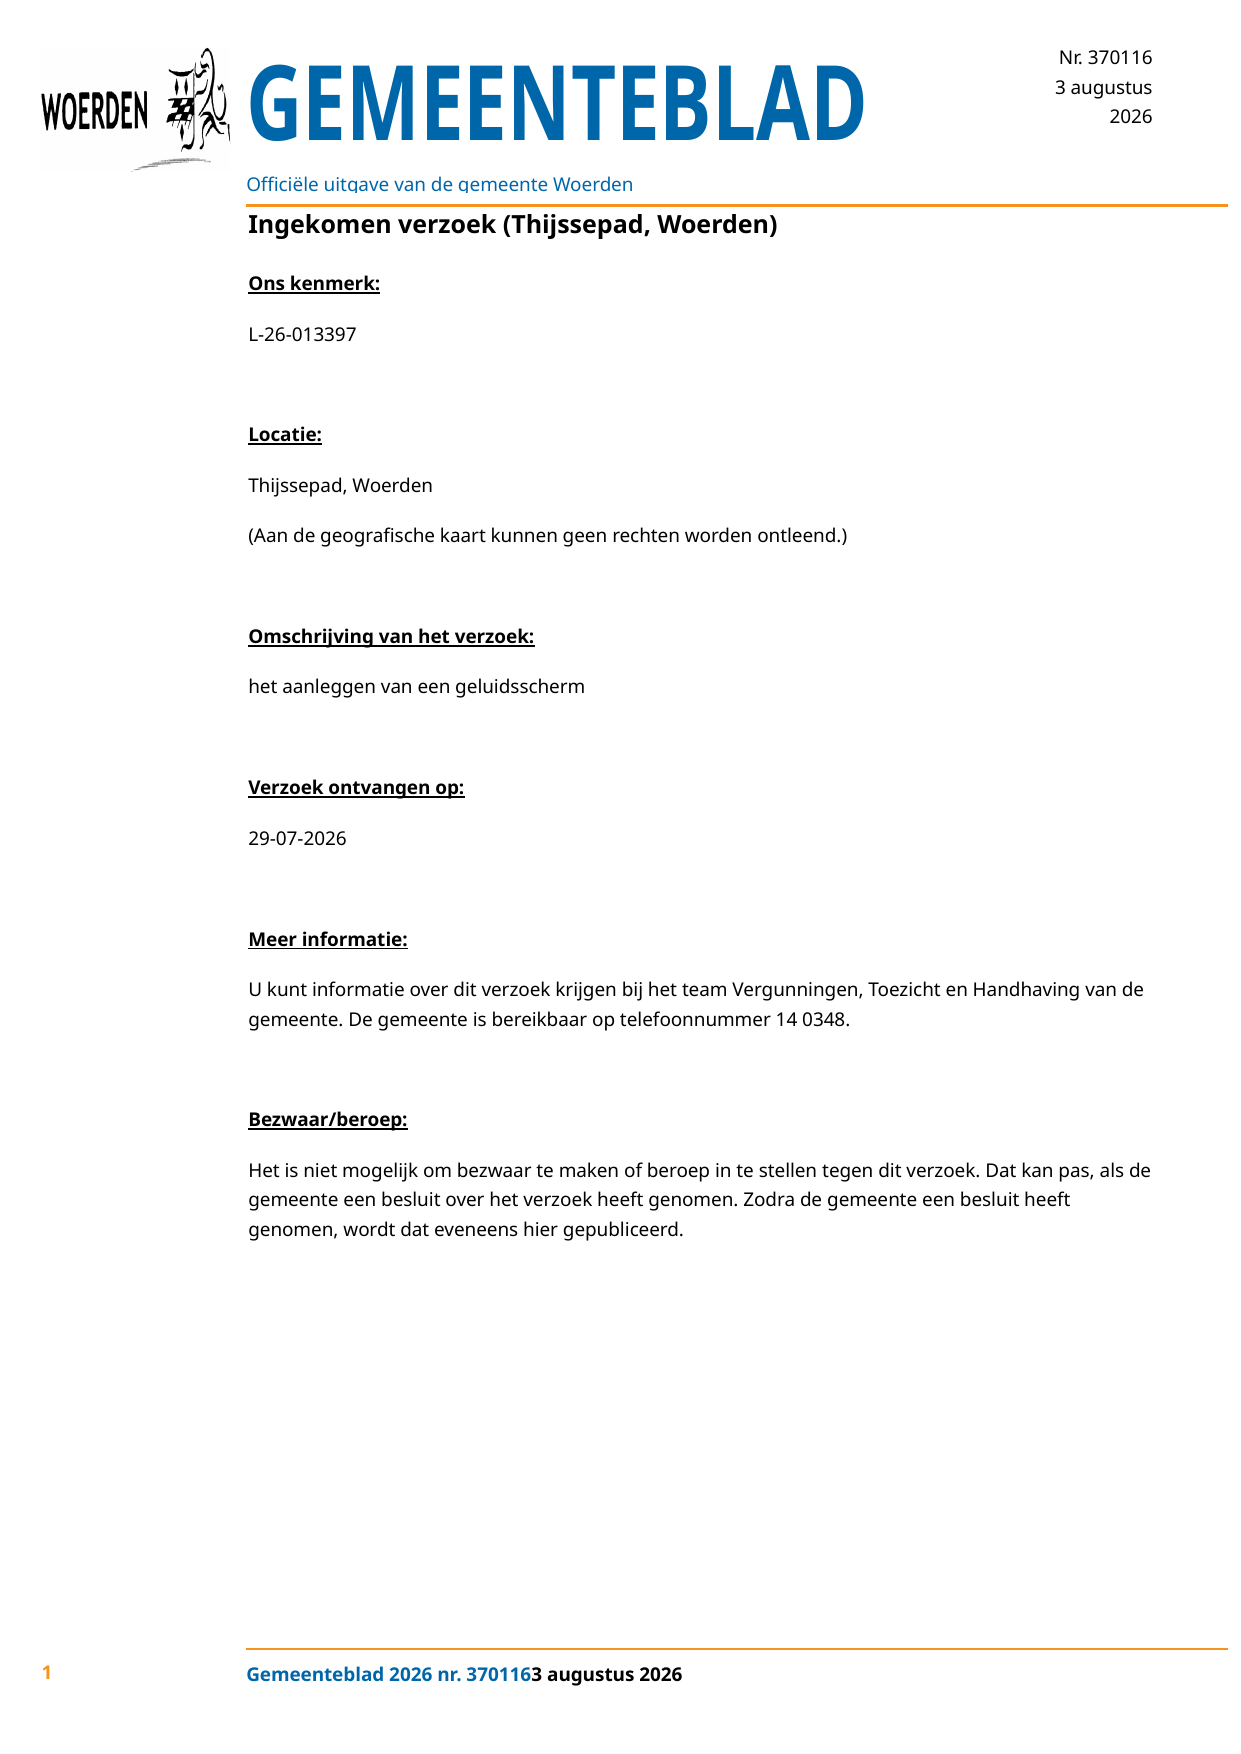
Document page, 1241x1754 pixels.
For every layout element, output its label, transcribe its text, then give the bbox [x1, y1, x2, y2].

text Verzoek ontvangen op: [248, 774, 1152, 800]
text Ons kenmerk: [248, 270, 1152, 296]
text (Aan de geografische kaart kunnen geen rechten worden ontleend.) [248, 522, 1152, 548]
text Omschrijving van het verzoek: [248, 623, 1152, 649]
text het aanleggen van een geluidsscherm [248, 674, 1152, 699]
text U kunt informatie over dit verzoek krijgen bij het team Vergunningen, Toezicht en Handhaving van de gemeente. De gemeente is bereikbaar op telefoonnummer 14 0348. [248, 976, 1152, 1031]
text L-26-013397 [248, 321, 1152, 346]
picture [41, 47, 231, 172]
text Thijssepad, Woerden [248, 472, 1152, 498]
text Ingekomen verzoek (Thijssepad, Woerden) [248, 207, 1152, 241]
text Het is niet mogelijk om bezwaar te maken of beroep in te stellen tegen dit verzoek. Dat kan pas, als de gemeente een besluit over het verzoek heeft genomen. Zodra de gemeente een besluit heeft genomen, wordt dat eveneens hier gepubliceerd. [248, 1157, 1152, 1242]
text 29-07-2026 [248, 825, 1152, 851]
text Meer informatie: [248, 926, 1152, 951]
text Locatie: [248, 422, 1152, 447]
text Bezwaar/beroep: [248, 1107, 1152, 1132]
